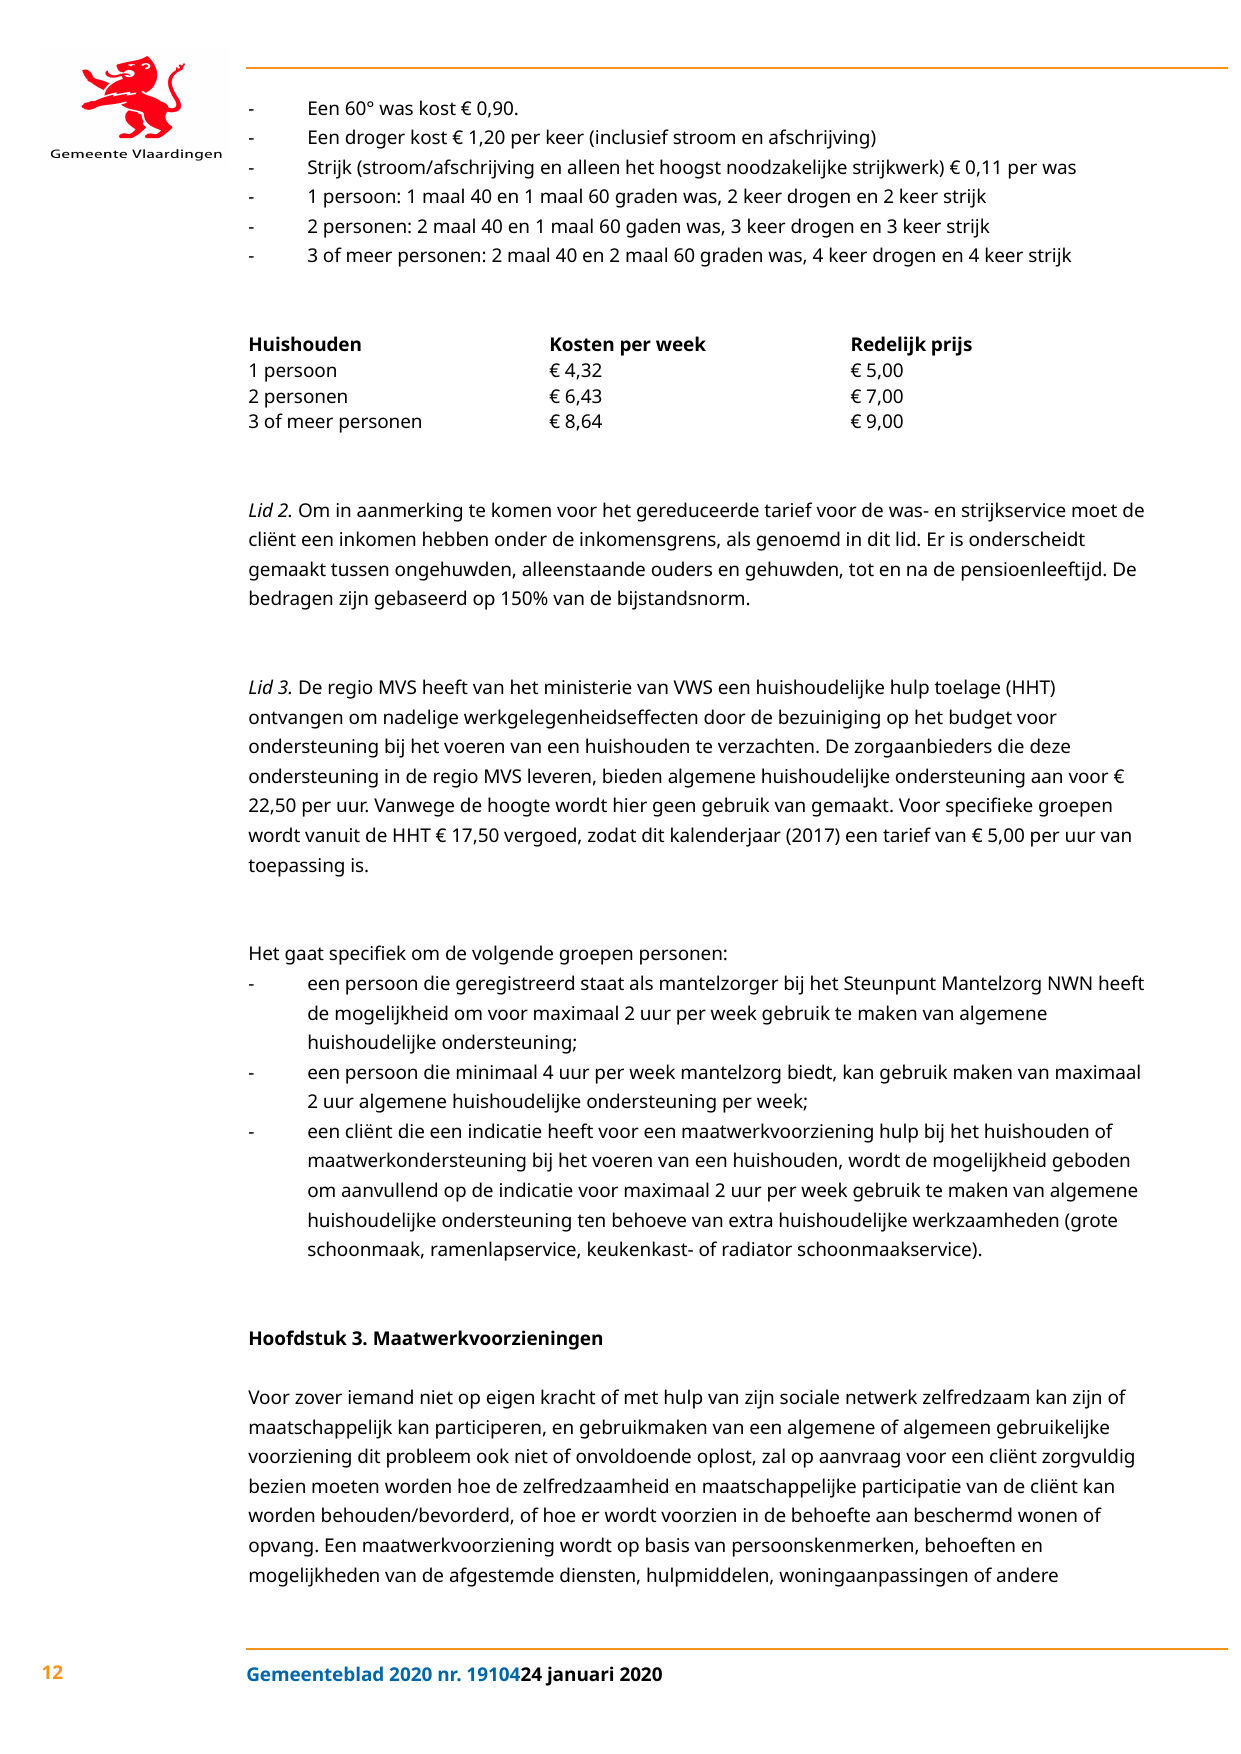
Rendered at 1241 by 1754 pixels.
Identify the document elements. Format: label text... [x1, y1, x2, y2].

picture [41, 47, 231, 172]
table_cell 2 personen [248, 383, 549, 409]
table_header Huishouden [248, 332, 549, 357]
list 3 of meer personen: 2 maal 40 en 2 maal 60 graden was, 4 keer drogen en 4 keer strijk [248, 243, 1152, 268]
list een persoon die minimaal 4 uur per week mantelzorg biedt, kan gebruik maken van maximaal 2 uur algemene huishoudelijke ondersteuning per week; [248, 1059, 1152, 1114]
text Het gaat specifiek om de volgende groepen personen: [248, 941, 1152, 966]
table_cell 3 of meer personen [248, 409, 549, 434]
table_cell 1 persoon [248, 357, 549, 383]
list Een droger kost € 1,20 per keer (inclusief stroom en afschrijving) [248, 124, 1152, 150]
text Lid 3. De regio MVS heeft van het ministerie van VWS een huishoudelijke hulp toelage (HHT) ontvangen om nadelige werkgelegenheidseffecten door de bezuiniging op het budget voor ondersteuning bij het voeren van een huishouden te verzachten. De zorgaanbieders die deze ondersteuning in de regio MVS leveren, bieden algemene huishoudelijke ondersteuning aan voor € 22,50 per uur. Vanwege de hoogte wordt hier geen gebruik van gemaakt. Voor specifieke groepen wordt vanuit de HHT € 17,50 vergoed, zodat dit kalenderjaar (2017) een tarief van € 5,00 per uur van toepassing is. [248, 674, 1152, 878]
list 2 personen: 2 maal 40 en 1 maal 60 gaden was, 3 keer drogen en 3 keer strijk [248, 213, 1152, 239]
list 1 persoon: 1 maal 40 en 1 maal 60 graden was, 2 keer drogen en 2 keer strijk [248, 183, 1152, 209]
table_header Kosten per week [549, 332, 850, 357]
text Hoofdstuk 3. Maatwerkvoorzieningen [248, 1325, 1152, 1351]
table_cell € 4,32 [549, 357, 850, 383]
table_cell € 5,00 [850, 357, 1152, 383]
table_cell € 7,00 [850, 383, 1152, 409]
text Lid 2. Om in aanmerking te komen voor het gereduceerde tarief voor de was- en strijkservice moet de cliënt een inkomen hebben onder de inkomensgrens, als genoemd in dit lid. Er is onderscheidt gemaakt tussen ongehuwden, alleenstaande ouders en gehuwden, tot en na de pensioenleeftijd. De bedragen zijn gebaseerd op 150% van de bijstandsnorm. [248, 497, 1152, 611]
table_cell € 8,64 [549, 409, 850, 434]
list Strijk (stroom/afschrijving en alleen het hoogst noodzakelijke strijkwerk) € 0,11 per was [248, 154, 1152, 180]
table_header Redelijk prijs [850, 332, 1152, 357]
table_cell € 6,43 [549, 383, 850, 409]
text Voor zover iemand niet op eigen kracht of met hulp van zijn sociale netwerk zelfredzaam kan zijn of maatschappelijk kan participeren, en gebruikmaken van een algemene of algemeen gebruikelijke voorziening dit probleem ook niet of onvoldoende oplost, zal op aanvraag voor een cliënt zorgvuldig bezien moeten worden hoe de zelfredzaamheid en maatschappelijke participatie van de cliënt kan worden behouden/bevorderd, of hoe er wordt voorzien in de behoefte aan beschermd wonen of opvang. Een maatwerkvoorziening wordt op basis van persoonskenmerken, behoeften en mogelijkheden van de afgestemde diensten, hulpmiddelen, woningaanpassingen of andere [248, 1384, 1152, 1588]
list een cliënt die een indicatie heeft voor een maatwerkvoorziening hulp bij het huishouden of maatwerkondersteuning bij het voeren van een huishouden, wordt de mogelijkheid geboden om aanvullend op de indicatie voor maximaal 2 uur per week gebruik te maken van algemene huishoudelijke ondersteuning ten behoeve van extra huishoudelijke werkzaamheden (grote schoonmaak, ramenlapservice, keukenkast- of radiator schoonmaakservice). [248, 1118, 1152, 1262]
list Een 60° was kost € 0,90. [248, 95, 1152, 121]
table_cell € 9,00 [850, 409, 1152, 434]
list een persoon die geregistreerd staat als mantelzorger bij het Steunpunt Mantelzorg NWN heeft de mogelijkheid om voor maximaal 2 uur per week gebruik te maken van algemene huishoudelijke ondersteuning; [248, 970, 1152, 1055]
